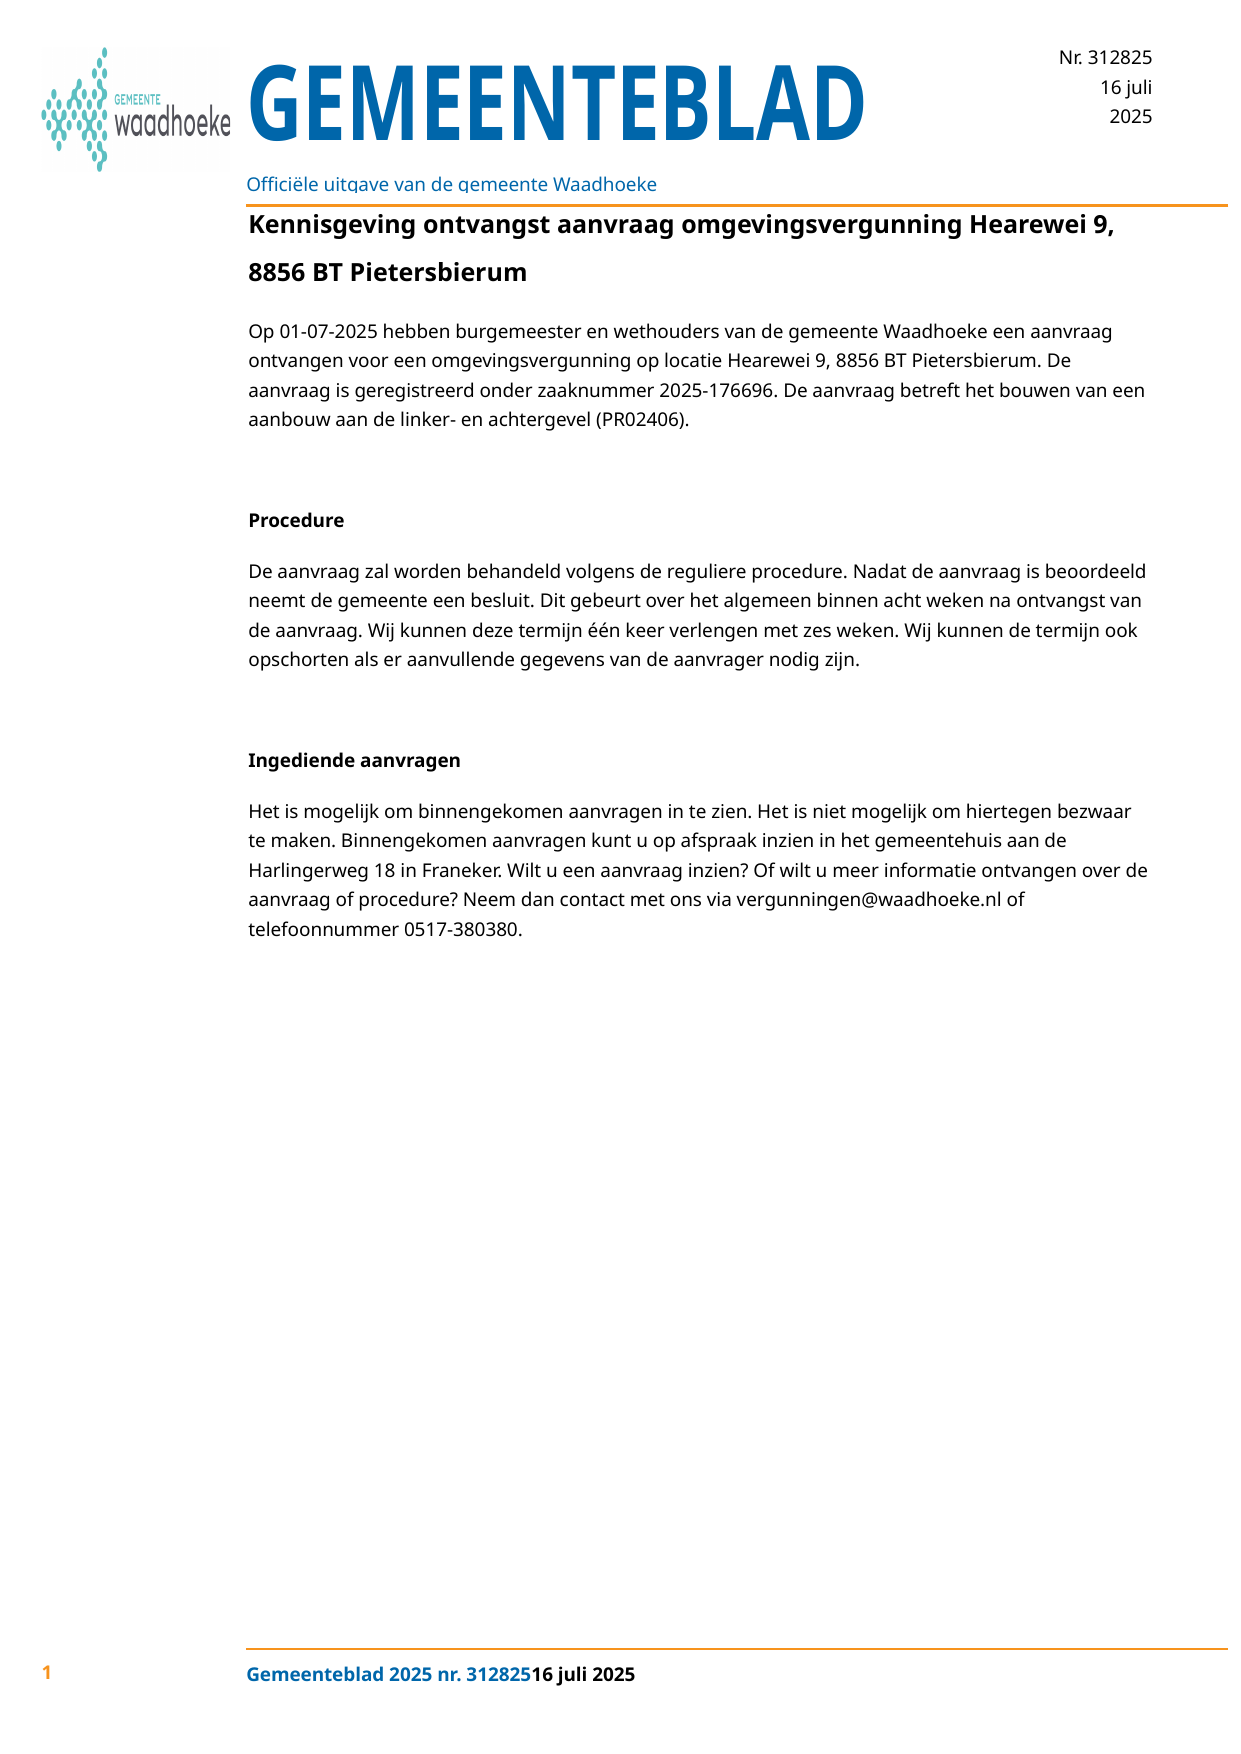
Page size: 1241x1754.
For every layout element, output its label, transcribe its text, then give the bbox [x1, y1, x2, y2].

text Het is mogelijk om binnengekomen aanvragen in te zien. Het is niet mogelijk om hiertegen bezwaar te maken. Binnengekomen aanvragen kunt u op afspraak inzien in het gemeentehuis aan de Harlingerweg 18 in Franeker. Wilt u een aanvraag inzien? Of wilt u meer informatie ontvangen over de aanvraag of procedure? Neem dan contact met ons via vergunningen@waadhoeke.nl of telefoonnummer 0517-380380. [248, 798, 1152, 942]
text Kennisgeving ontvangst aanvraag omgevingsvergunning Hearewei 9, 8856 BT Pietersbierum [248, 207, 1152, 288]
text Procedure [248, 507, 1152, 533]
text Ingediende aanvragen [248, 747, 1152, 773]
text De aanvraag zal worden behandeld volgens de reguliere procedure. Nadat de aanvraag is beoordeeld neemt de gemeente een besluit. Dit gebeurt over het algemeen binnen acht weken na ontvangst van de aanvraag. Wij kunnen deze termijn één keer verlengen met zes weken. Wij kunnen de termijn ook opschorten als er aanvullende gegevens van de aanvrager nodig zijn. [248, 558, 1152, 672]
text Op 01-07-2025 hebben burgemeester en wethouders van de gemeente Waadhoeke een aanvraag ontvangen voor een omgevingsvergunning op locatie Hearewei 9, 8856 BT Pietersbierum. De aanvraag is geregistreerd onder zaaknummer 2025-176696. De aanvraag betreft het bouwen van een aanbouw aan de linker- en achtergevel (PR02406). [248, 318, 1152, 432]
picture [41, 47, 231, 172]
